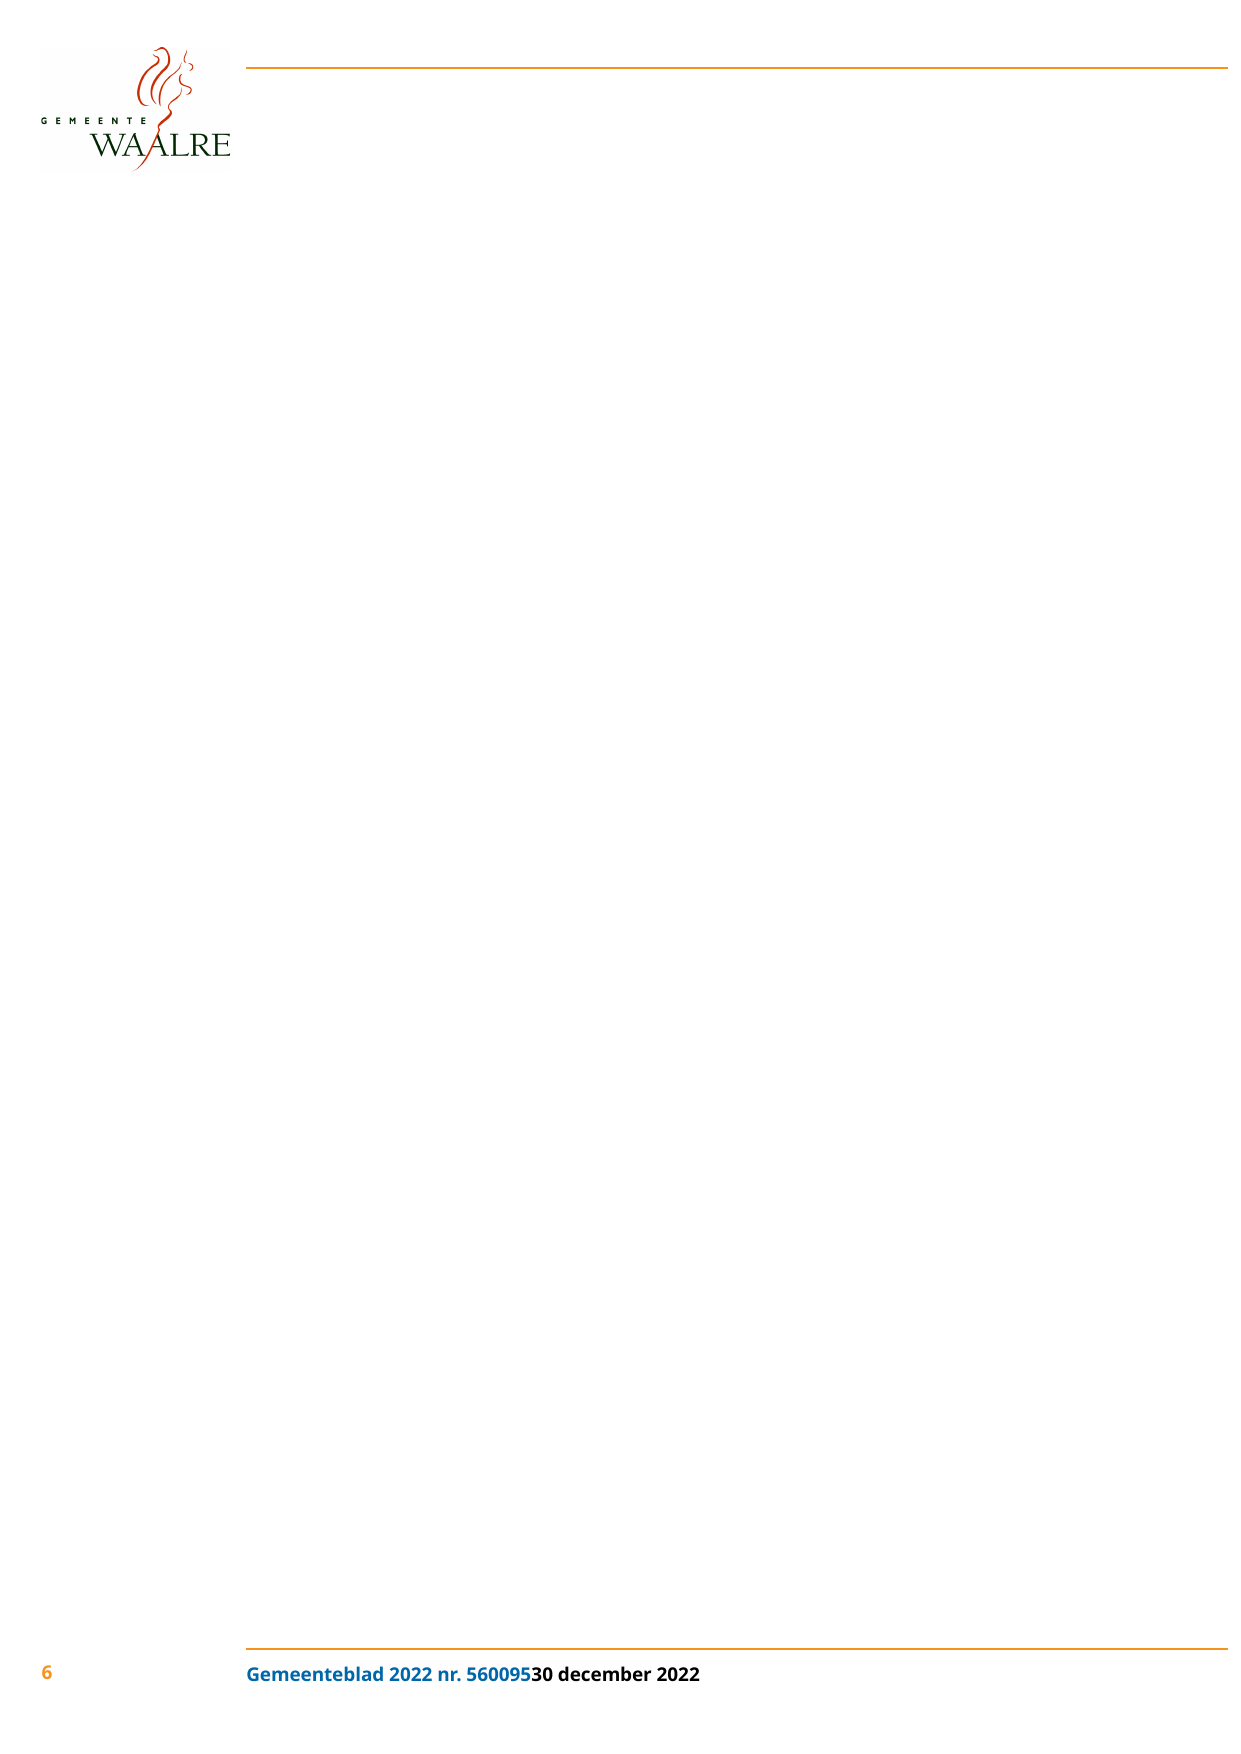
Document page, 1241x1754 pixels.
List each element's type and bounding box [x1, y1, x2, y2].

picture [41, 47, 231, 172]
